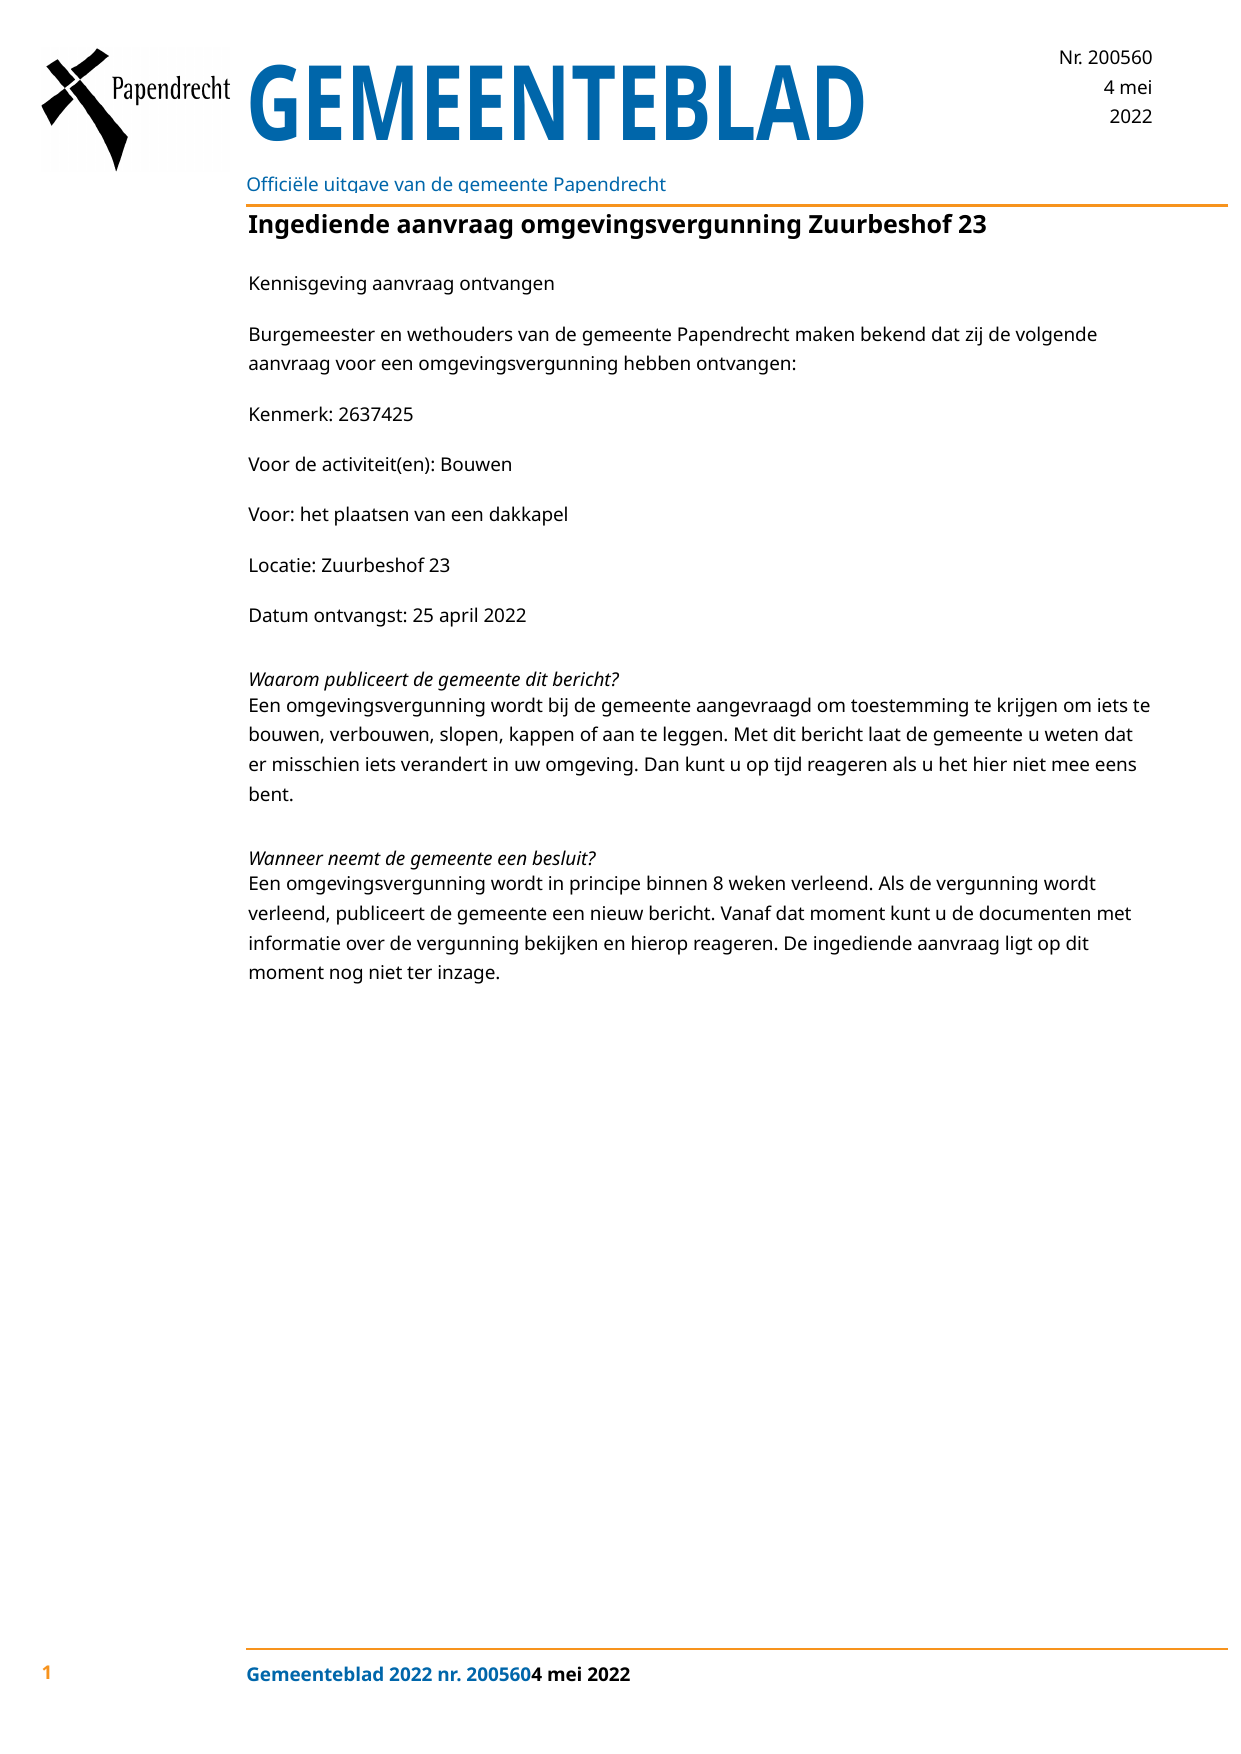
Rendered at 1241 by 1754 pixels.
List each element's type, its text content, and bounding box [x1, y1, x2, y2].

text Een omgevingsvergunning wordt bij de gemeente aangevraagd om toestemming te krijgen om iets te bouwen, verbouwen, slopen, kappen of aan te leggen. Met dit bericht laat de gemeente u weten dat er misschien iets verandert in uw omgeving. Dan kunt u op tijd reageren als u het hier niet mee eens bent. [248, 692, 1152, 807]
text Ingediende aanvraag omgevingsvergunning Zuurbeshof 23 [248, 207, 1152, 241]
text Waarom publiceert de gemeente dit bericht? [248, 666, 1152, 692]
text Locatie: Zuurbeshof 23 [248, 552, 1152, 578]
picture [41, 47, 231, 172]
text Voor de activiteit(en): Bouwen [248, 451, 1152, 477]
text Datum ontvangst: 25 april 2022 [248, 602, 1152, 628]
text Burgemeester en wethouders van de gemeente Papendrecht maken bekend dat zij de volgende aanvraag voor een omgevingsvergunning hebben ontvangen: [248, 321, 1152, 376]
text Kennisgeving aanvraag ontvangen [248, 270, 1152, 296]
text Een omgevingsvergunning wordt in principe binnen 8 weken verleend. Als de vergunning wordt verleend, publiceert de gemeente een nieuw bericht. Vanaf dat moment kunt u de documenten met informatie over de vergunning bekijken en hierop reageren. De ingediende aanvraag ligt op dit moment nog niet ter inzage. [248, 871, 1152, 985]
text Kenmerk: 2637425 [248, 401, 1152, 426]
text Wanneer neemt de gemeente een besluit? [248, 845, 1152, 871]
text Voor: het plaatsen van een dakkapel [248, 502, 1152, 527]
